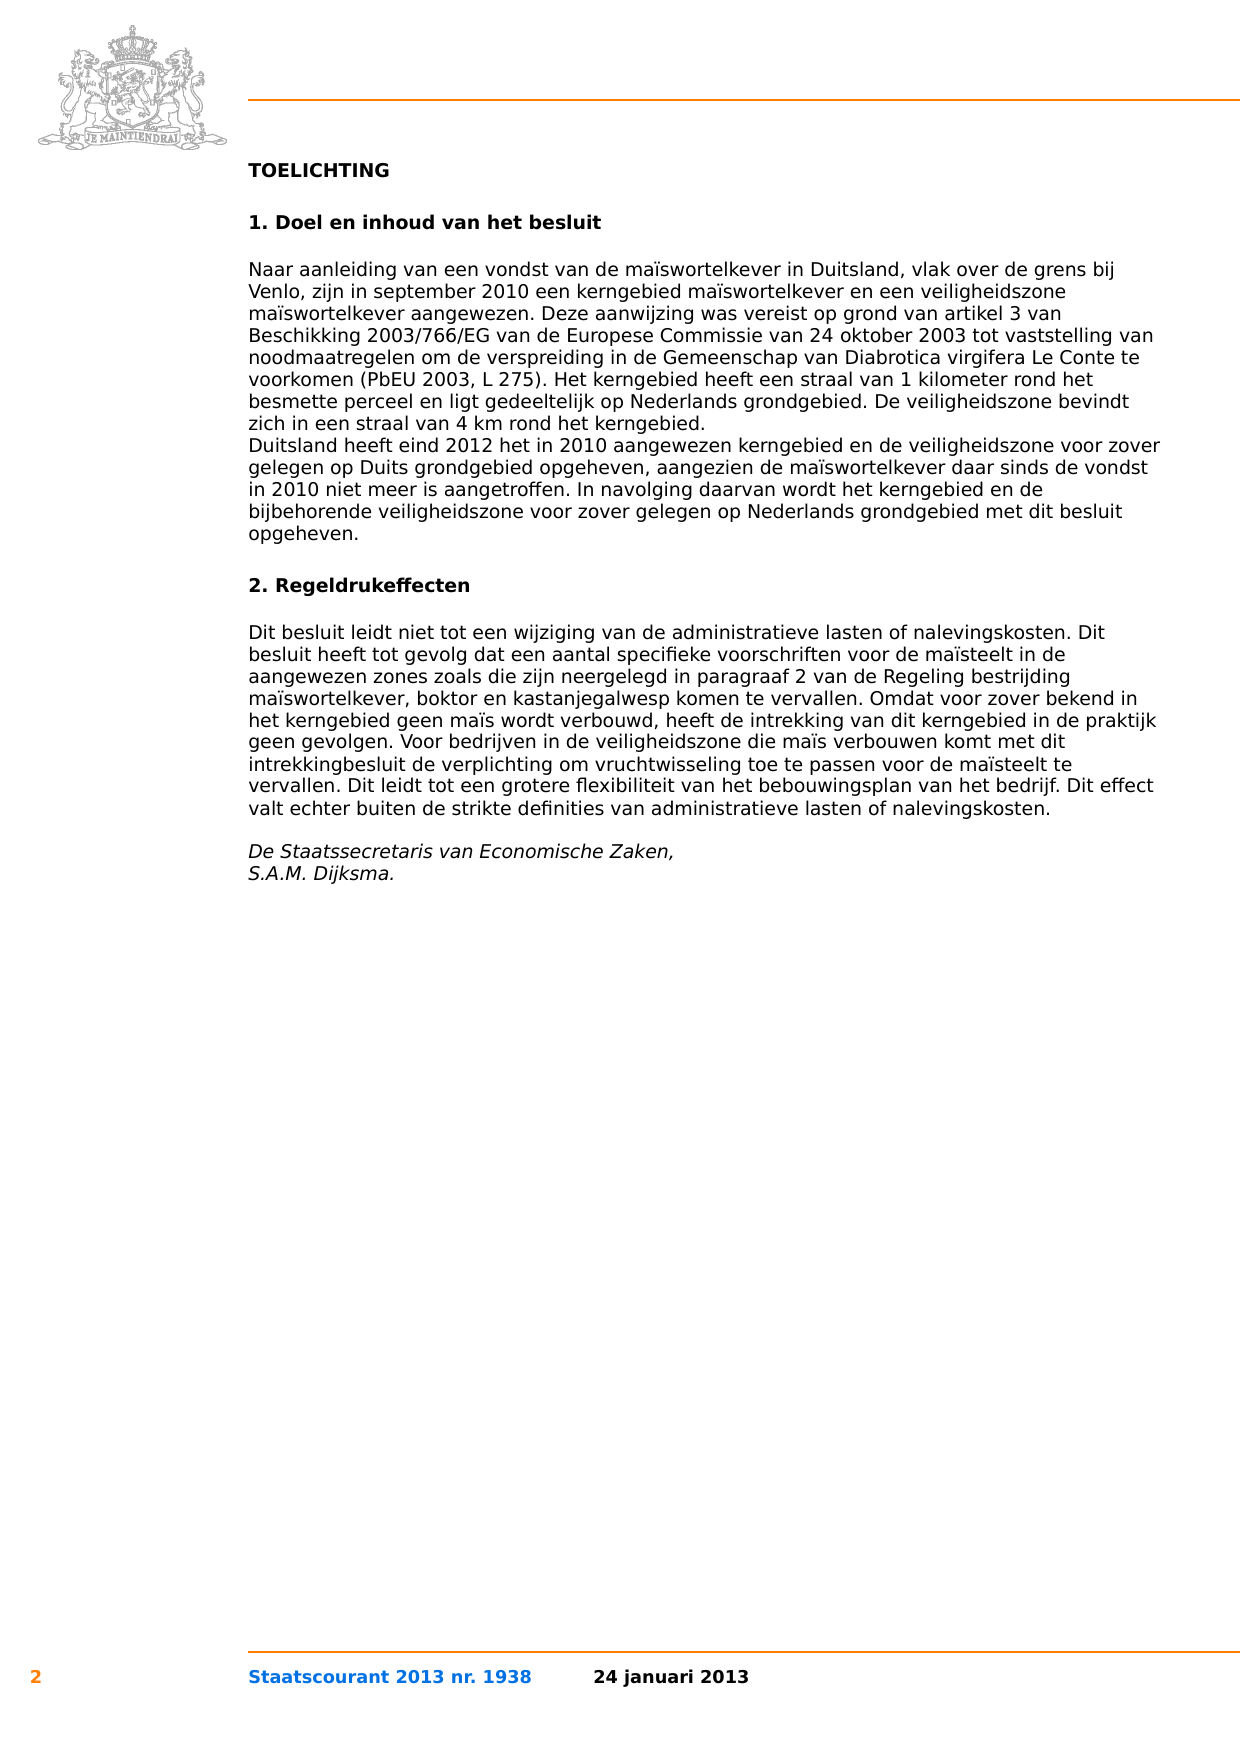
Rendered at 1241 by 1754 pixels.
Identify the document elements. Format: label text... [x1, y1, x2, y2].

subtitle 1. Doel en inhoud van het besluit [248, 212, 1163, 234]
text De Staatssecretaris van Economische Zaken, S.A.M. Dijksma. [248, 841, 1163, 885]
text Dit besluit leidt niet tot een wijziging van de administratieve lasten of nalevingskosten. Dit besluit heeft tot gevolg dat een aantal specifieke voorschriften voor de maïsteelt in de aangewezen zones zoals die zijn neergelegd in paragraaf 2 van de Regeling bestrijding maïswortelkever, boktor en kastanjegalwesp komen te vervallen. Omdat voor zover bekend in het kerngebied geen maïs wordt verbouwd, heeft de intrekking van dit kerngebied in de praktijk geen gevolgen. Voor bedrijven in de veiligheidszone die maïs verbouwen komt met dit intrekkingbesluit de verplichting om vruchtwisseling toe te passen voor de maïsteelt te vervallen. Dit leidt tot een grotere flexibiliteit van het bebouwingsplan van het bedrijf. Dit effect valt echter buiten de strikte definities van administratieve lasten of nalevingskosten. [248, 622, 1163, 819]
text Naar aanleiding van een vondst van de maïswortelkever in Duitsland, vlak over de grens bij Venlo, zijn in september 2010 een kerngebied maïswortelkever en een veiligheidszone maïswortelkever aangewezen. Deze aanwijzing was vereist op grond van artikel 3 van Beschikking 2003/766/EG van de Europese Commissie van 24 oktober 2003 tot vaststelling van noodmaatregelen om de verspreiding in de Gemeenschap van Diabrotica virgifera Le Conte te voorkomen (PbEU 2003, L 275). Het kerngebied heeft een straal van 1 kilometer rond het besmette perceel en ligt gedeeltelijk op Nederlands grondgebied. De veiligheidszone bevindt zich in een straal van 4 km rond het kerngebied. [248, 259, 1163, 435]
picture [38, 25, 227, 150]
subtitle 2. Regeldrukeffecten [248, 574, 1163, 597]
subtitle TOELICHTING [248, 160, 1163, 182]
text Duitsland heeft eind 2012 het in 2010 aangewezen kerngebied en de veiligheidszone voor zover gelegen op Duits grondgebied opgeheven, aangezien de maïswortelkever daar sinds de vondst in 2010 niet meer is aangetroffen. In navolging daarvan wordt het kerngebied en de bijbehorende veiligheidszone voor zover gelegen op Nederlands grondgebied met dit besluit opgeheven. [248, 435, 1163, 544]
